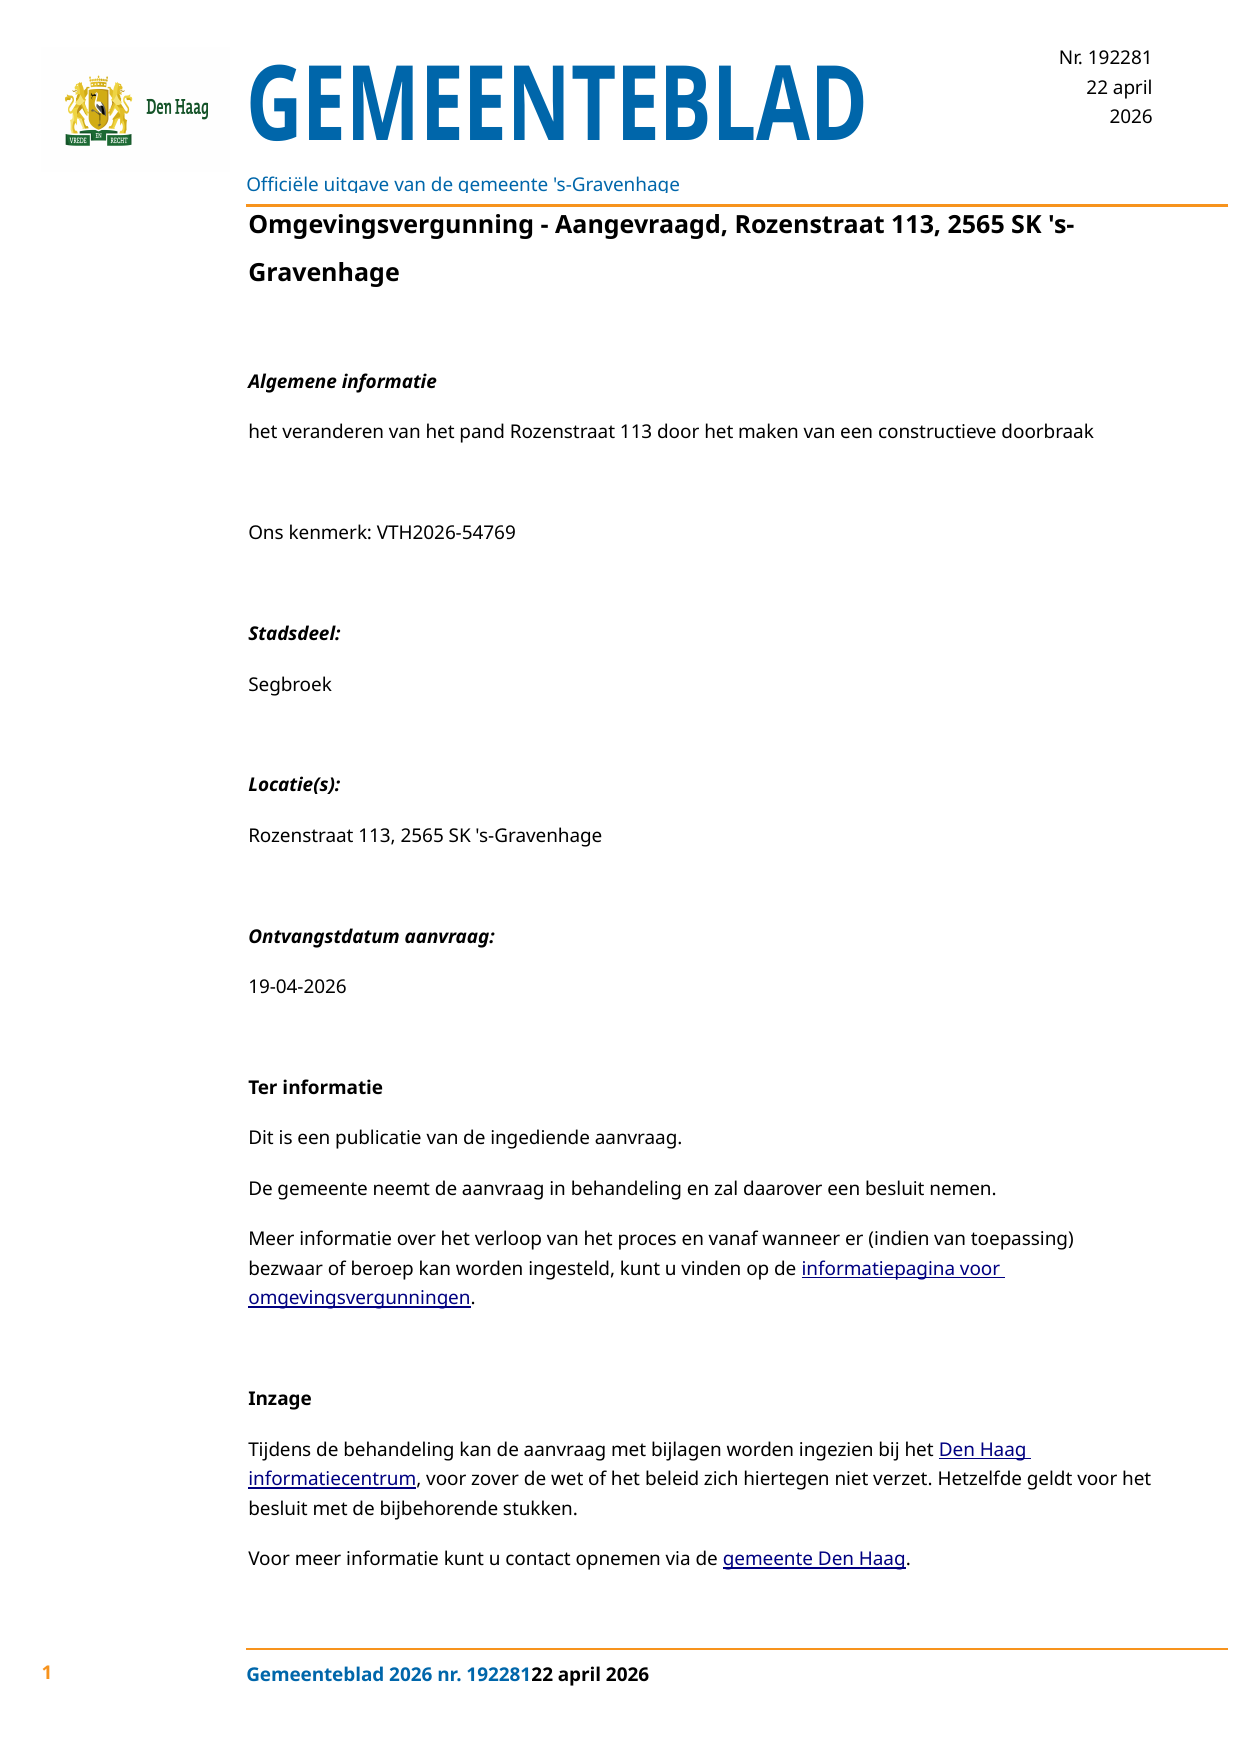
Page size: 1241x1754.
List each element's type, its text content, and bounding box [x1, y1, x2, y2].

text Inzage [248, 1385, 1152, 1411]
text Rozenstraat 113, 2565 SK 's-Gravenhage [248, 822, 1152, 848]
text Dit is een publicatie van de ingediende aanvraag. [248, 1124, 1152, 1150]
text Meer informatie over het verloop van het proces en vanaf wanneer er (indien van toepassing) bezwaar of beroep kan worden ingesteld, kunt u vinden op de informatiepagina voor omgevingsvergunningen. [248, 1225, 1152, 1310]
text Ons kenmerk: VTH2026-54769 [248, 519, 1152, 545]
text het veranderen van het pand Rozenstraat 113 door het maken van een constructieve doorbraak [248, 419, 1152, 444]
picture [41, 47, 231, 172]
text Segbroek [248, 671, 1152, 697]
text De gemeente neemt de aanvraag in behandeling en zal daarover een besluit nemen. [248, 1175, 1152, 1201]
text Omgevingsvergunning - Aangevraagd, Rozenstraat 113, 2565 SK 's-Gravenhage [248, 207, 1152, 288]
text Ontvangstdatum aanvraag: [248, 923, 1152, 949]
text Stadsdeel: [248, 620, 1152, 646]
text Tijdens de behandeling kan de aanvraag met bijlagen worden ingezien bij het Den Haag informatiecentrum, voor zover de wet of het beleid zich hiertegen niet verzet. Hetzelfde geldt voor het besluit met de bijbehorende stukken. [248, 1436, 1152, 1521]
text Algemene informatie [248, 368, 1152, 394]
text Ter informatie [248, 1074, 1152, 1100]
text 19-04-2026 [248, 973, 1152, 999]
text Locatie(s): [248, 772, 1152, 797]
text Voor meer informatie kunt u contact opnemen via de gemeente Den Haag. [248, 1545, 1152, 1571]
